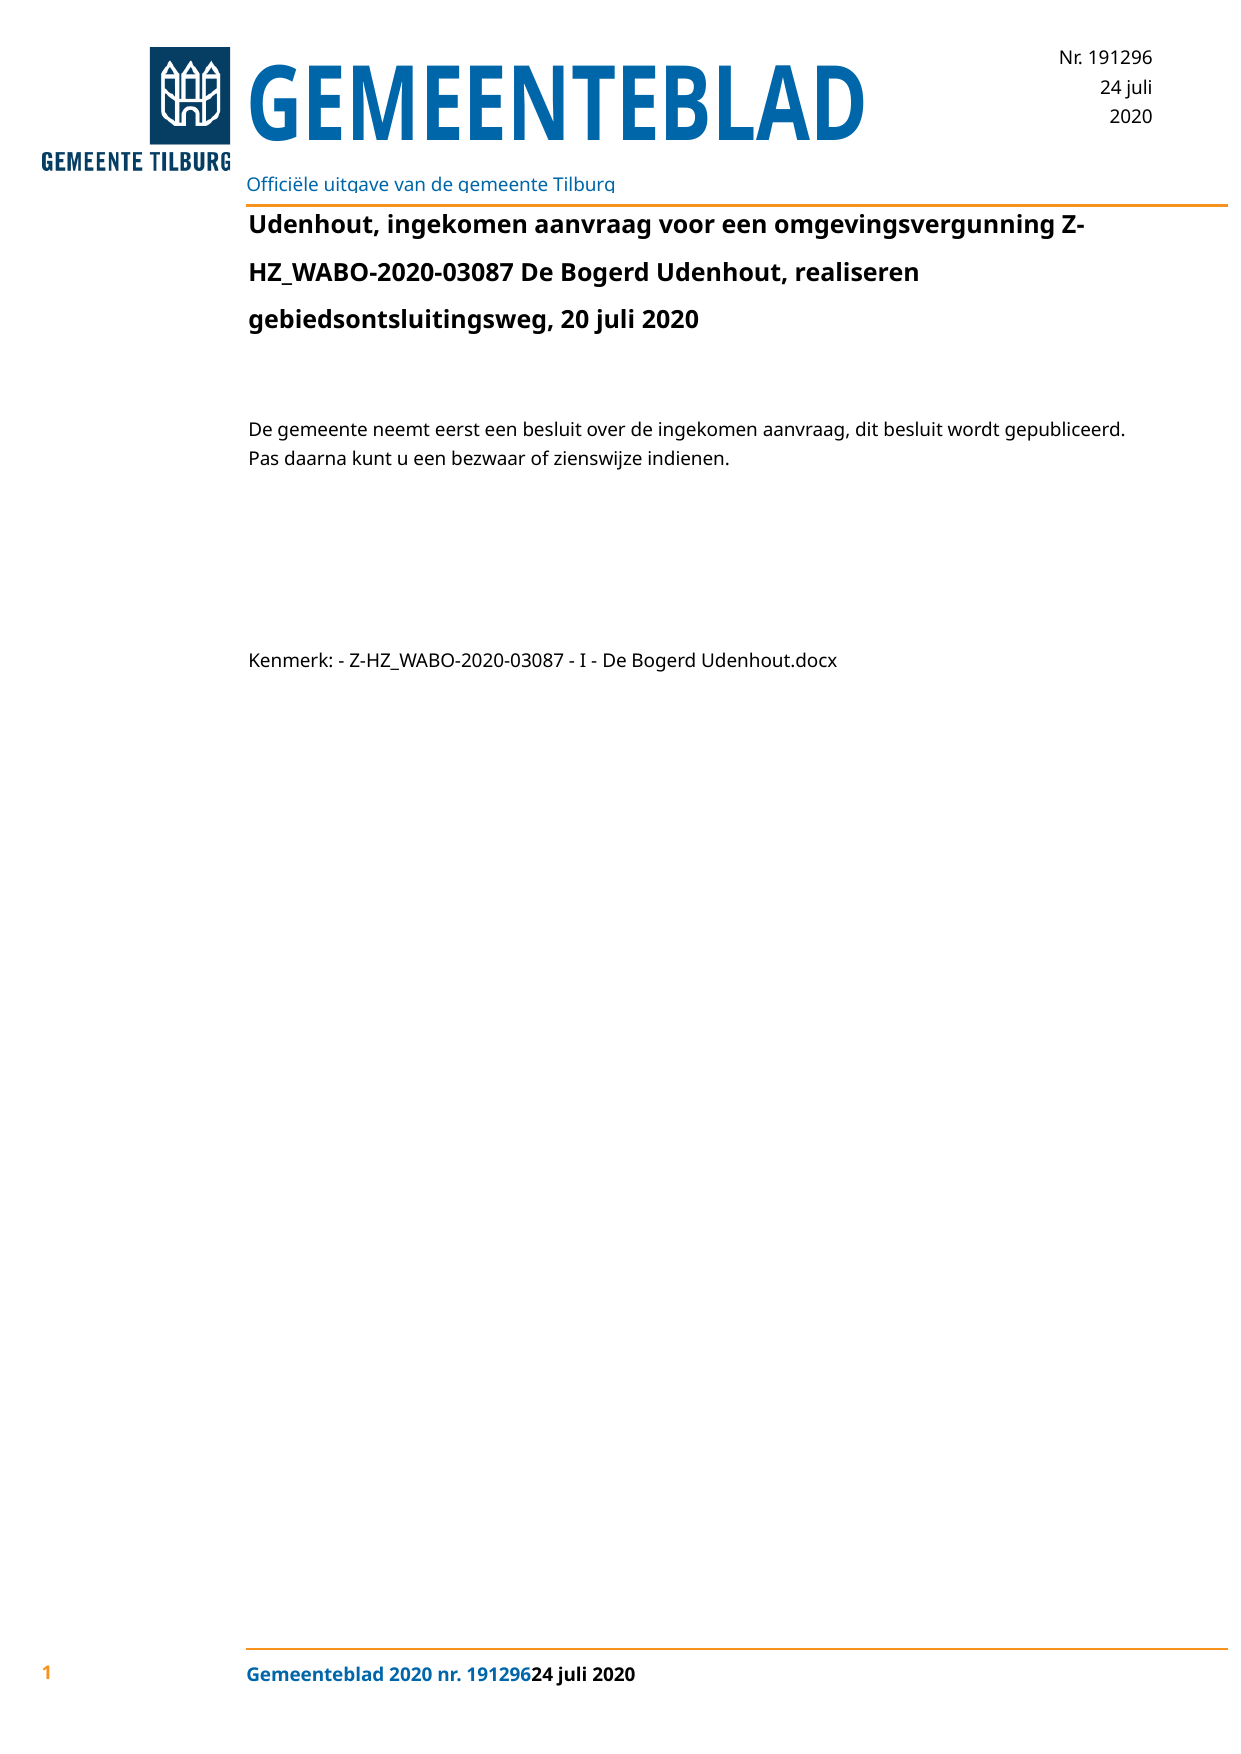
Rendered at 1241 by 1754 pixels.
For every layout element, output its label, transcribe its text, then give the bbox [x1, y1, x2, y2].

text Kenmerk: - Z-HZ_WABO-2020-03087 - I - De Bogerd Udenhout.docx [248, 647, 1152, 673]
picture [41, 47, 231, 172]
text Udenhout, ingekomen aanvraag voor een omgevingsvergunning Z-HZ_WABO-2020-03087 De Bogerd Udenhout, realiseren gebiedsontsluitingsweg, 20 juli 2020 [248, 207, 1152, 336]
text De gemeente neemt eerst een besluit over de ingekomen aanvraag, dit besluit wordt gepubliceerd. Pas daarna kunt u een bezwaar of zienswijze indienen. [248, 416, 1152, 471]
